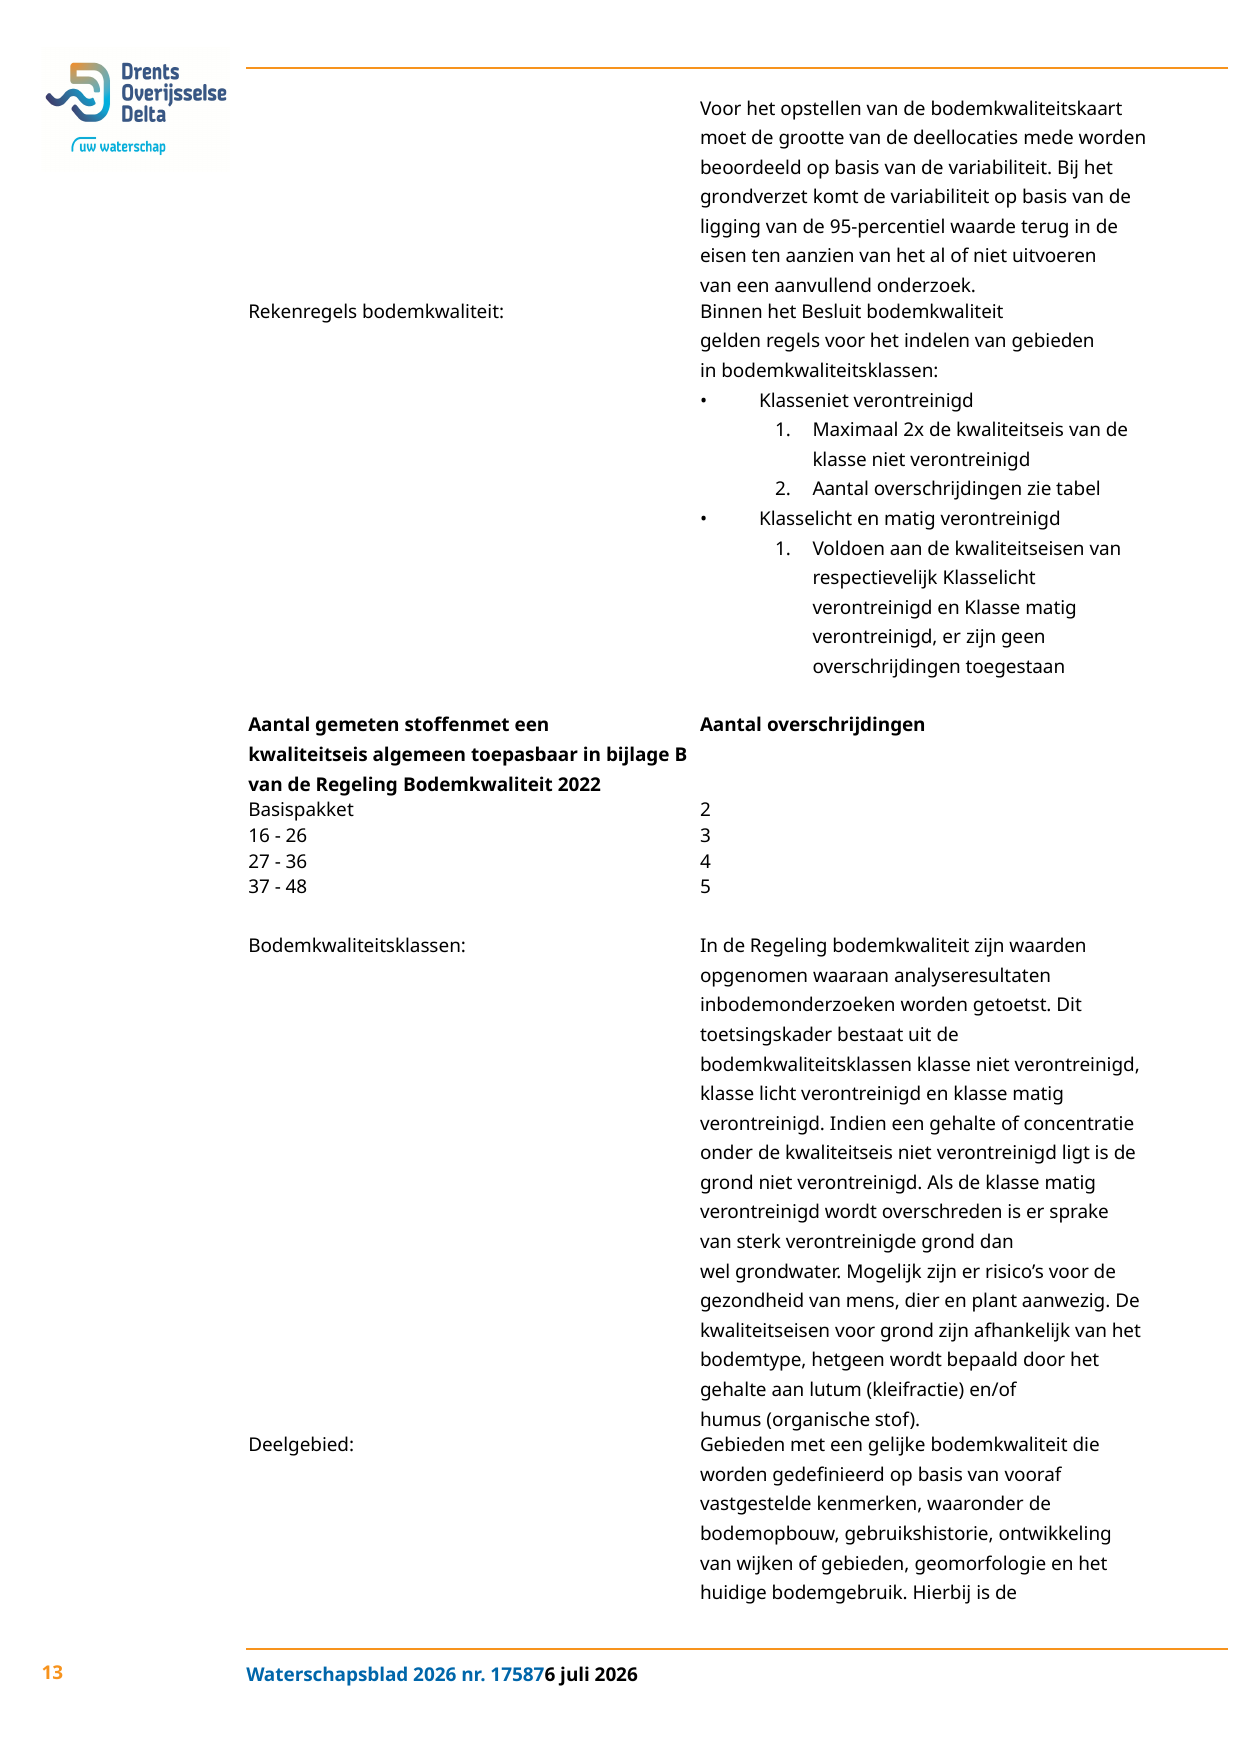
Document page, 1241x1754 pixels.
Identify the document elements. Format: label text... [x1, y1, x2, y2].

table_cell Deelgebied: [248, 1431, 700, 1605]
table_cell Binnen het Besluit bodemkwaliteit gelden regels voor het indelen van gebieden in bodemkwaliteitsklassen: Klasseniet verontreinigd Maximaal 2x de kwaliteitseis van de klasse niet verontreinigd Aantal overschrijdingen zie tabel Klasselicht en matig verontreinigd Voldoen aan de kwaliteitseisen van respectievelijk Klasselicht verontreinigd en Klasse matig verontreinigd, er zijn geen overschrijdingen toegestaan [700, 298, 1152, 679]
table_header Aantal overschrijdingen [700, 712, 1152, 797]
table_cell Gebieden met een gelijke bodemkwaliteit die worden gedefinieerd op basis van vooraf vastgestelde kenmerken, waaronder de bodemopbouw, gebruikshistorie, ontwikkeling van wijken of gebieden, geomorfologie en het huidige bodemgebruik. Hierbij is de [700, 1431, 1152, 1605]
table_cell 16 - 26 [248, 822, 700, 848]
table_cell Basispakket [248, 797, 700, 822]
table_cell 5 [700, 874, 1152, 899]
table_cell 27 - 36 [248, 848, 700, 874]
table_cell 4 [700, 848, 1152, 874]
table_cell 3 [700, 822, 1152, 848]
table_cell Rekenregels bodemkwaliteit: [248, 298, 700, 679]
picture [41, 47, 231, 172]
table_cell 2 [700, 797, 1152, 822]
table_header Bodemkwaliteitsklassen: [248, 933, 700, 1431]
table_cell 37 - 48 [248, 874, 700, 899]
table_cell [248, 95, 700, 298]
table_header Aantal gemeten stoffenmet een kwaliteitseis algemeen toepasbaar in bijlage B van de Regeling Bodemkwaliteit 2022 [248, 712, 700, 797]
table_header In de Regeling bodemkwaliteit zijn waarden opgenomen waaraan analyseresultaten inbodemonderzoeken worden getoetst. Dit toetsingskader bestaat uit de bodemkwaliteitsklassen klasse niet verontreinigd, klasse licht verontreinigd en klasse matig verontreinigd. Indien een gehalte of concentratie onder de kwaliteitseis niet verontreinigd ligt is de grond niet verontreinigd. Als de klasse matig verontreinigd wordt overschreden is er sprake van sterk verontreinigde grond dan wel grondwater. Mogelijk zijn er risico’s voor de gezondheid van mens, dier en plant aanwezig. De kwaliteitseisen voor grond zijn afhankelijk van het bodemtype, hetgeen wordt bepaald door het gehalte aan lutum (kleifractie) en/of humus (organische stof). [700, 933, 1152, 1431]
table_cell Voor het opstellen van de bodemkwaliteitskaart moet de grootte van de deellocaties mede worden beoordeeld op basis van de variabiliteit. Bij het grondverzet komt de variabiliteit op basis van de ligging van de 95-percentiel waarde terug in de eisen ten aanzien van het al of niet uitvoeren van een aanvullend onderzoek. [700, 95, 1152, 298]
